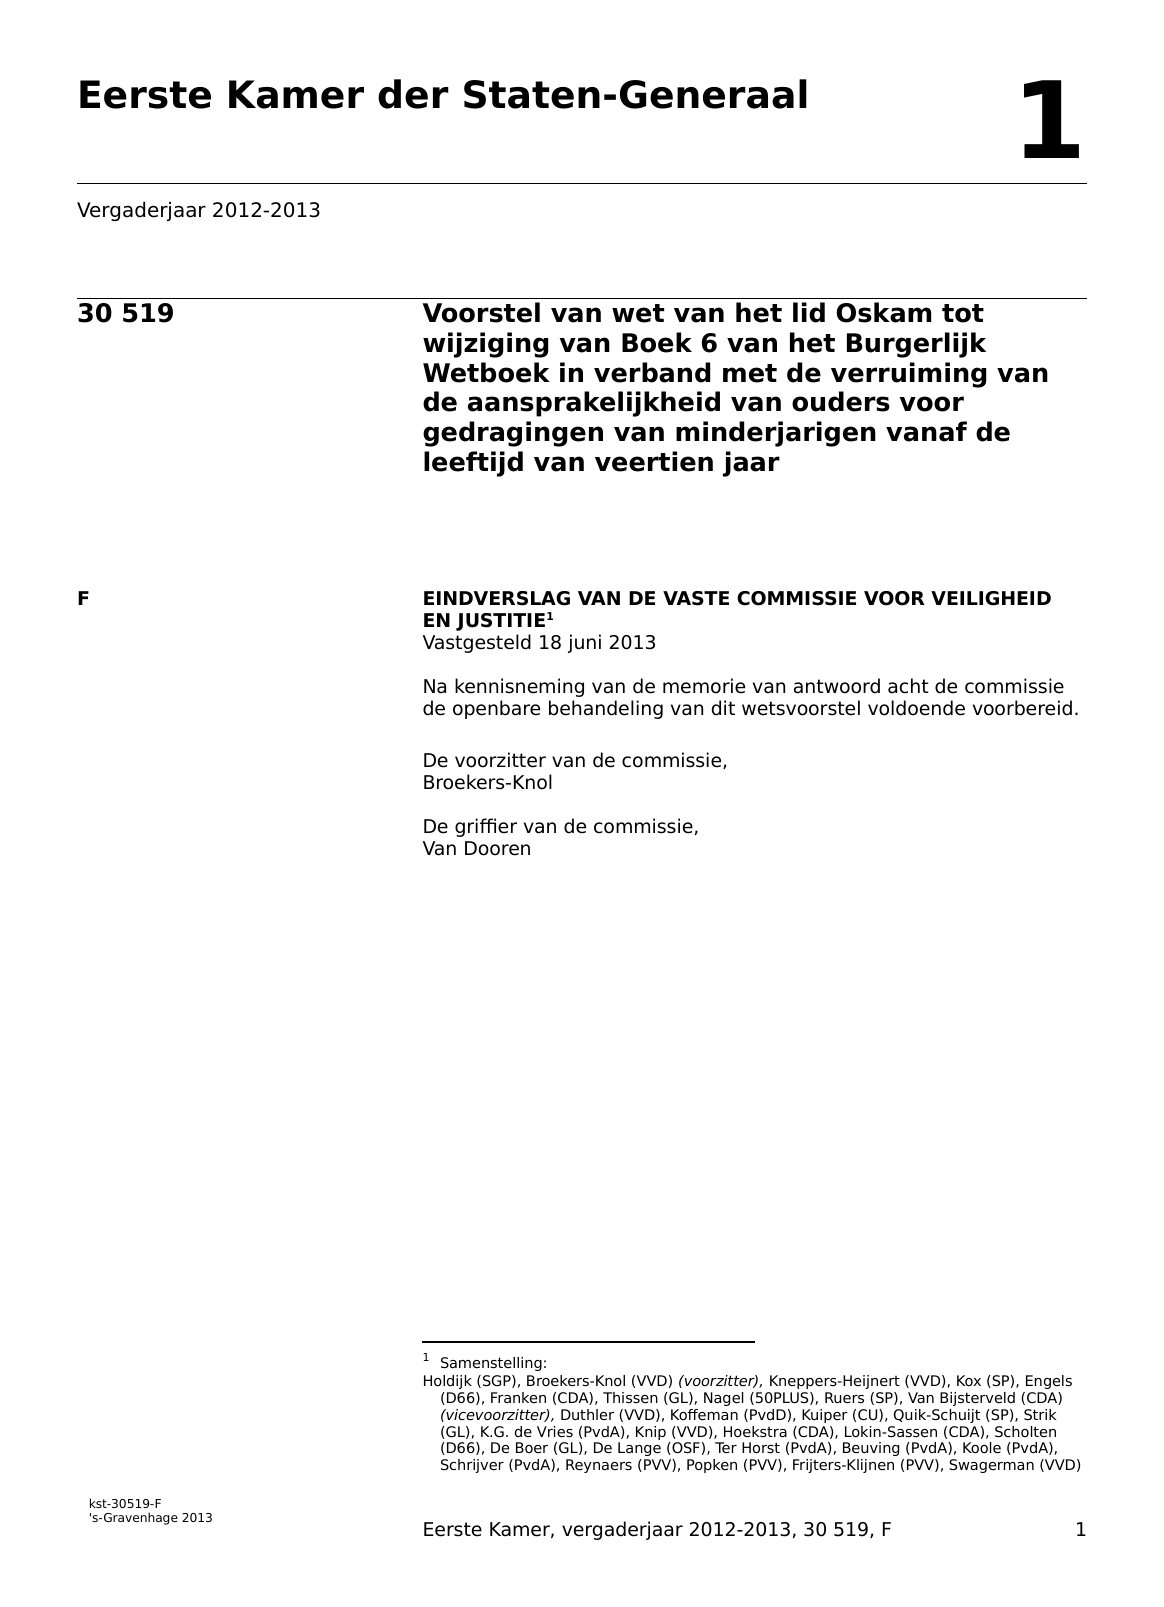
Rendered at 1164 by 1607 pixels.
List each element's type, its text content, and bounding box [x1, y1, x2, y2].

text Holdijk (SGP), Broekers-Knol (VVD) (voorzitter), Kneppers-Heijnert (VVD), Kox (SP), Engels (D66), Franken (CDA), Thissen (GL), Nagel (50PLUS), Ruers (SP), Van Bijsterveld (CDA) (vicevoorzitter), Duthler (VVD), Koffeman (PvdD), Kuiper (CU), Quik-Schuijt (SP), Strik (GL), K.G. de Vries (PvdA), Knip (VVD), Hoekstra (CDA), Lokin-Sassen (CDA), Scholten (D66), De Boer (GL), De Lange (OSF), Ter Horst (PvdA), Beuving (PvdA), Koole (PvdA), Schrijver (PvdA), Reynaers (PVV), Popken (PVV), Frijters-Klijnen (PVV), Swagerman (VVD) [422, 1373, 1087, 1474]
table_header 1 [886, 59, 1087, 183]
text Samenstelling: [422, 1351, 1087, 1373]
text Na kennisneming van de memorie van antwoord acht de commissie de openbare behandeling van dit wetsvoorstel voldoende voorbereid. [422, 676, 1087, 720]
subtitle 30 519 Voorstel van wet van het lid Oskam tot wijziging van Boek 6 van het Burgerlijk Wetboek in verband met de verruiming van de aansprakelijkheid van ouders voor gedragingen van minderjarigen vanaf de leeftijd van veertien jaar [77, 299, 1087, 477]
table_cell Vergaderjaar 2012-2013 [77, 184, 1087, 298]
text Vastgesteld 18 juni 2013 [422, 632, 1087, 654]
table_header Eerste Kamer der Staten-Generaal [77, 59, 886, 183]
text De voorzitter van de commissie, Broekers-Knol [422, 750, 1087, 794]
text 's-Gravenhage 2013 [88, 1511, 323, 1525]
subtitle F EINDVERSLAG VAN DE VASTE COMMISSIE VOOR VEILIGHEID EN JUSTITIE [77, 588, 1087, 632]
text De griffier van de commissie, Van Dooren [422, 816, 1087, 860]
text kst-30519-F [88, 1497, 323, 1511]
